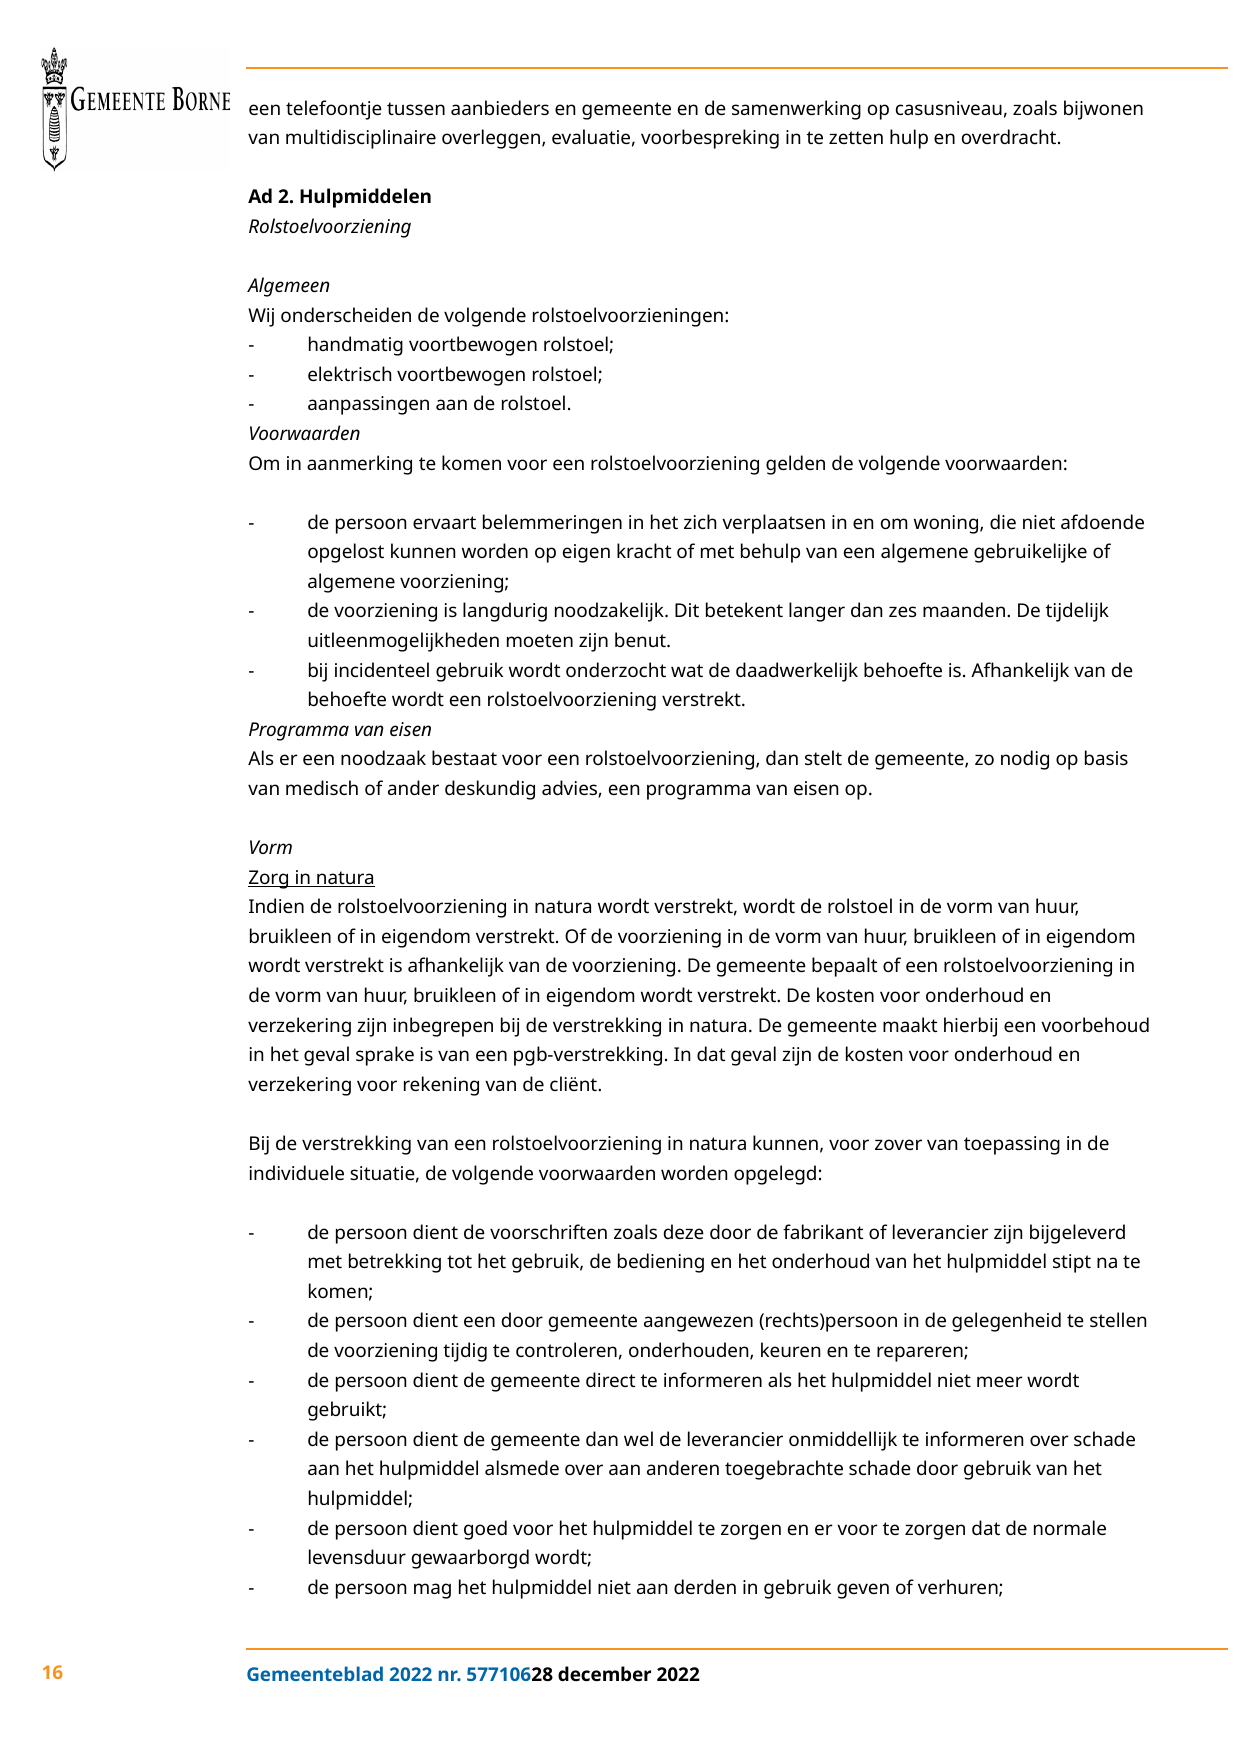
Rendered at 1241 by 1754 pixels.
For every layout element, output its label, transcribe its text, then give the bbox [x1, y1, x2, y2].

list de persoon dient de gemeente dan wel de leverancier onmiddellijk te informeren over schade aan het hulpmiddel alsmede over aan anderen toegebrachte schade door gebruik van het hulpmiddel; [248, 1426, 1152, 1511]
text Om in aanmerking te komen voor een rolstoelvoorziening gelden de volgende voorwaarden: [248, 450, 1152, 476]
list aanpassingen aan de rolstoel. [248, 391, 1152, 416]
list de persoon mag het hulpmiddel niet aan derden in gebruik geven of verhuren; [248, 1574, 1152, 1600]
text Bij de verstrekking van een rolstoelvoorziening in natura kunnen, voor zover van toepassing in de individuele situatie, de volgende voorwaarden worden opgelegd: [248, 1130, 1152, 1186]
text Ad 2. Hulpmiddelen [248, 183, 1152, 209]
list handmatig voortbewogen rolstoel; [248, 331, 1152, 357]
list de persoon dient de voorschriften zoals deze door de fabrikant of leverancier zijn bijgeleverd met betrekking tot het gebruik, de bediening en het onderhoud van het hulpmiddel stipt na te komen; [248, 1219, 1152, 1304]
text Zorg in natura [248, 864, 1152, 890]
text een telefoontje tussen aanbieders en gemeente en de samenwerking op casusniveau, zoals bijwonen van multidisciplinaire overleggen, evaluatie, voorbespreking in te zetten hulp en overdracht. [248, 95, 1152, 150]
list de persoon dient goed voor het hulpmiddel te zorgen en er voor te zorgen dat de normale levensduur gewaarborgd wordt; [248, 1515, 1152, 1570]
text Algemeen [248, 272, 1152, 298]
text Voorwaarden [248, 420, 1152, 446]
list de persoon ervaart belemmeringen in het zich verplaatsen in en om woning, die niet afdoende opgelost kunnen worden op eigen kracht of met behulp van een algemene gebruikelijke of algemene voorziening; [248, 509, 1152, 594]
text Vorm [248, 834, 1152, 860]
text Rolstoelvoorziening [248, 213, 1152, 239]
text Wij onderscheiden de volgende rolstoelvoorzieningen: [248, 302, 1152, 328]
list de persoon dient de gemeente direct te informeren als het hulpmiddel niet meer wordt gebruikt; [248, 1367, 1152, 1422]
list de persoon dient een door gemeente aangewezen (rechts)persoon in de gelegenheid te stellen de voorziening tijdig te controleren, onderhouden, keuren en te repareren; [248, 1308, 1152, 1363]
text Programma van eisen [248, 716, 1152, 742]
list elektrisch voortbewogen rolstoel; [248, 361, 1152, 387]
text Indien de rolstoelvoorziening in natura wordt verstrekt, wordt de rolstoel in de vorm van huur, bruikleen of in eigendom verstrekt. Of de voorziening in de vorm van huur, bruikleen of in eigendom wordt verstrekt is afhankelijk van de voorziening. De gemeente bepaalt of een rolstoelvoorziening in de vorm van huur, bruikleen of in eigendom wordt verstrekt. De kosten voor onderhoud en verzekering zijn inbegrepen bij de verstrekking in natura. De gemeente maakt hierbij een voorbehoud in het geval sprake is van een pgb-verstrekking. In dat geval zijn de kosten voor onderhoud en verzekering voor rekening van de cliënt. [248, 893, 1152, 1097]
list bij incidenteel gebruik wordt onderzocht wat de daadwerkelijk behoefte is. Afhankelijk van de behoefte wordt een rolstoelvoorziening verstrekt. [248, 657, 1152, 712]
text Als er een noodzaak bestaat voor een rolstoelvoorziening, dan stelt de gemeente, zo nodig op basis van medisch of ander deskundig advies, een programma van eisen op. [248, 746, 1152, 801]
list de voorziening is langdurig noodzakelijk. Dit betekent langer dan zes maanden. De tijdelijk uitleenmogelijkheden moeten zijn benut. [248, 598, 1152, 653]
picture [41, 47, 231, 172]
